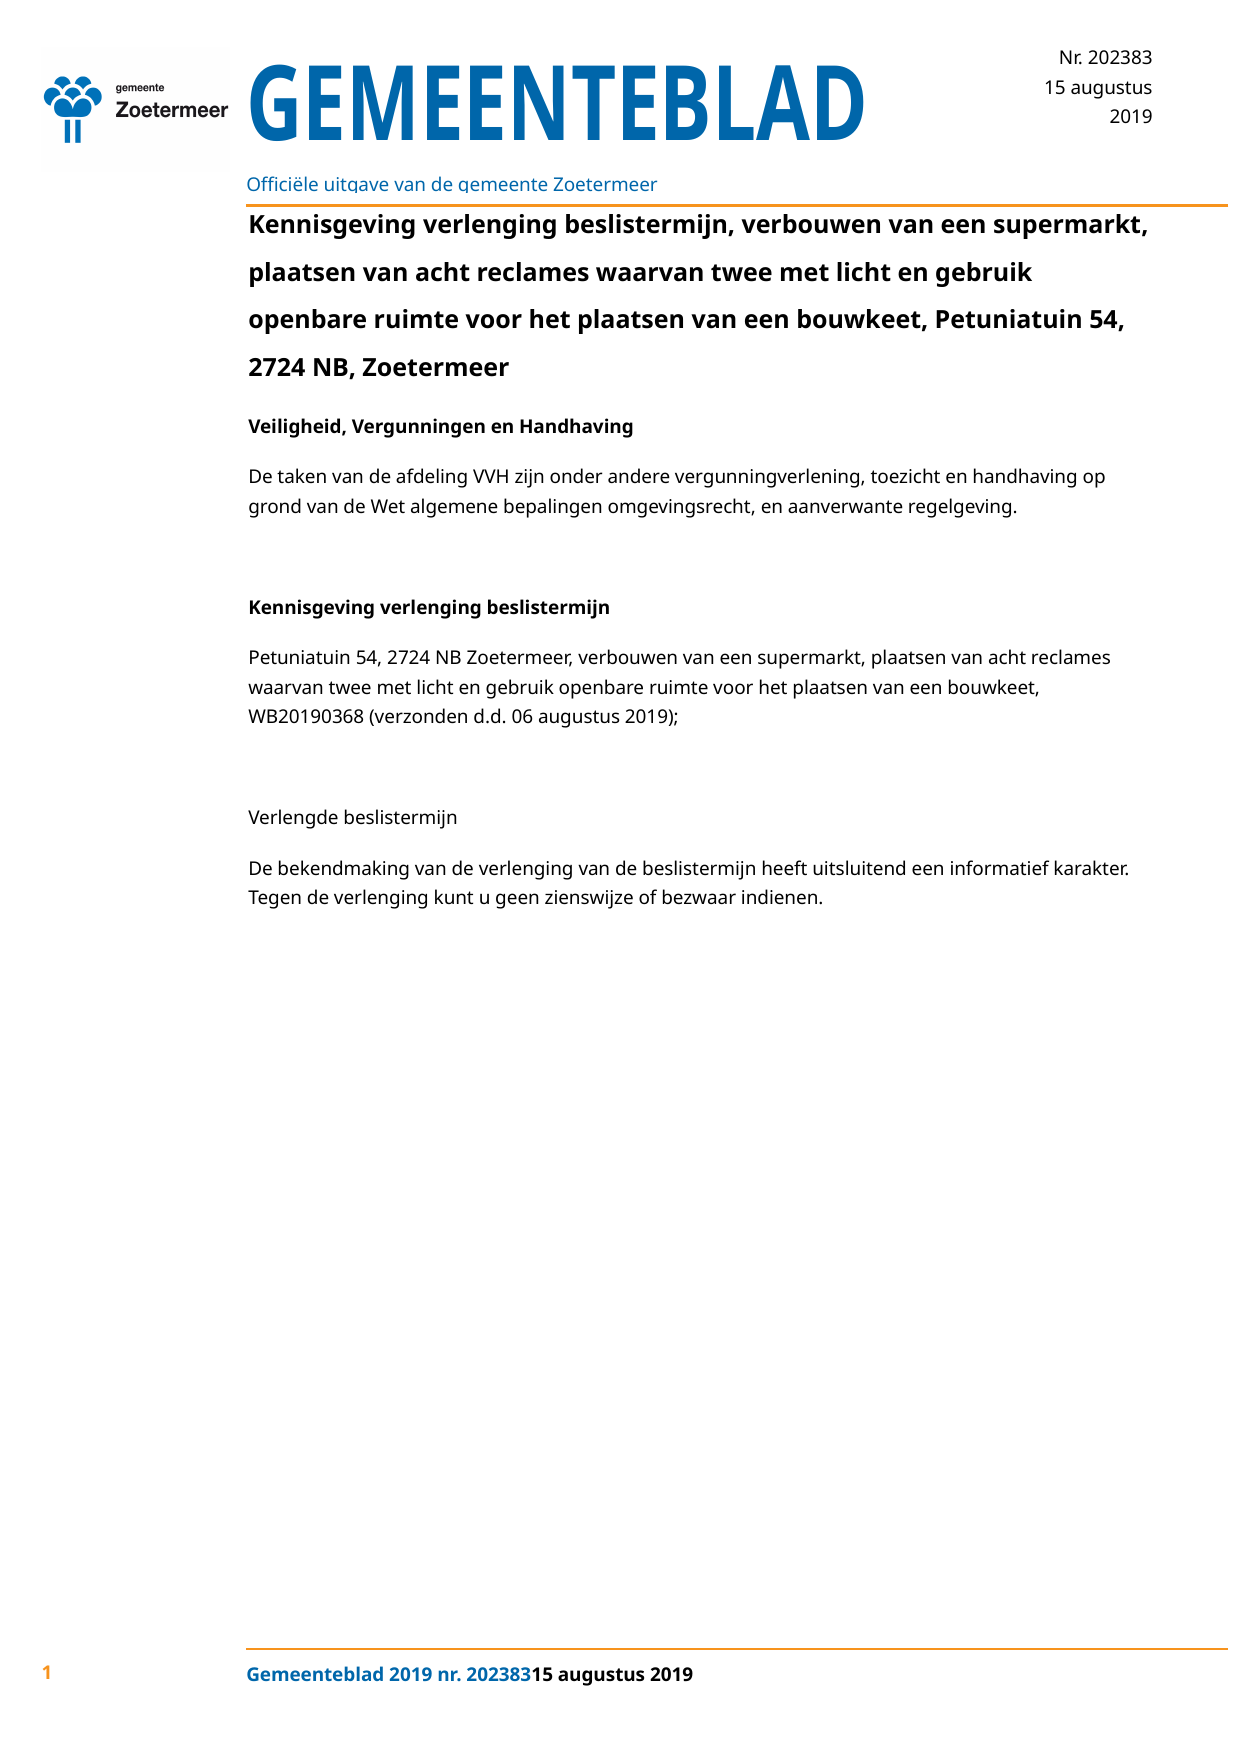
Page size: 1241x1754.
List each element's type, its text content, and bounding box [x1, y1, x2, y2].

text Veiligheid, Vergunningen en Handhaving [248, 413, 1152, 439]
text De taken van de afdeling VVH zijn onder andere vergunningverlening, toezicht en handhaving op grond van de Wet algemene bepalingen omgevingsrecht, en aanverwante regelgeving. [248, 463, 1152, 519]
text Petuniatuin 54, 2724 NB Zoetermeer, verbouwen van een supermarkt, plaatsen van acht reclames waarvan twee met licht en gebruik openbare ruimte voor het plaatsen van een bouwkeet, WB20190368 (verzonden d.d. 06 augustus 2019); [248, 644, 1152, 729]
text Verlengde beslistermijn [248, 804, 1152, 830]
picture [41, 47, 231, 172]
text De bekendmaking van de verlenging van de beslistermijn heeft uitsluitend een informatief karakter. Tegen de verlenging kunt u geen zienswijze of bezwaar indienen. [248, 855, 1152, 910]
text Kennisgeving verlenging beslistermijn, verbouwen van een supermarkt, plaatsen van acht reclames waarvan twee met licht en gebruik openbare ruimte voor het plaatsen van een bouwkeet, Petuniatuin 54, 2724 NB, Zoetermeer [248, 207, 1152, 384]
text Kennisgeving verlenging beslistermijn [248, 594, 1152, 620]
